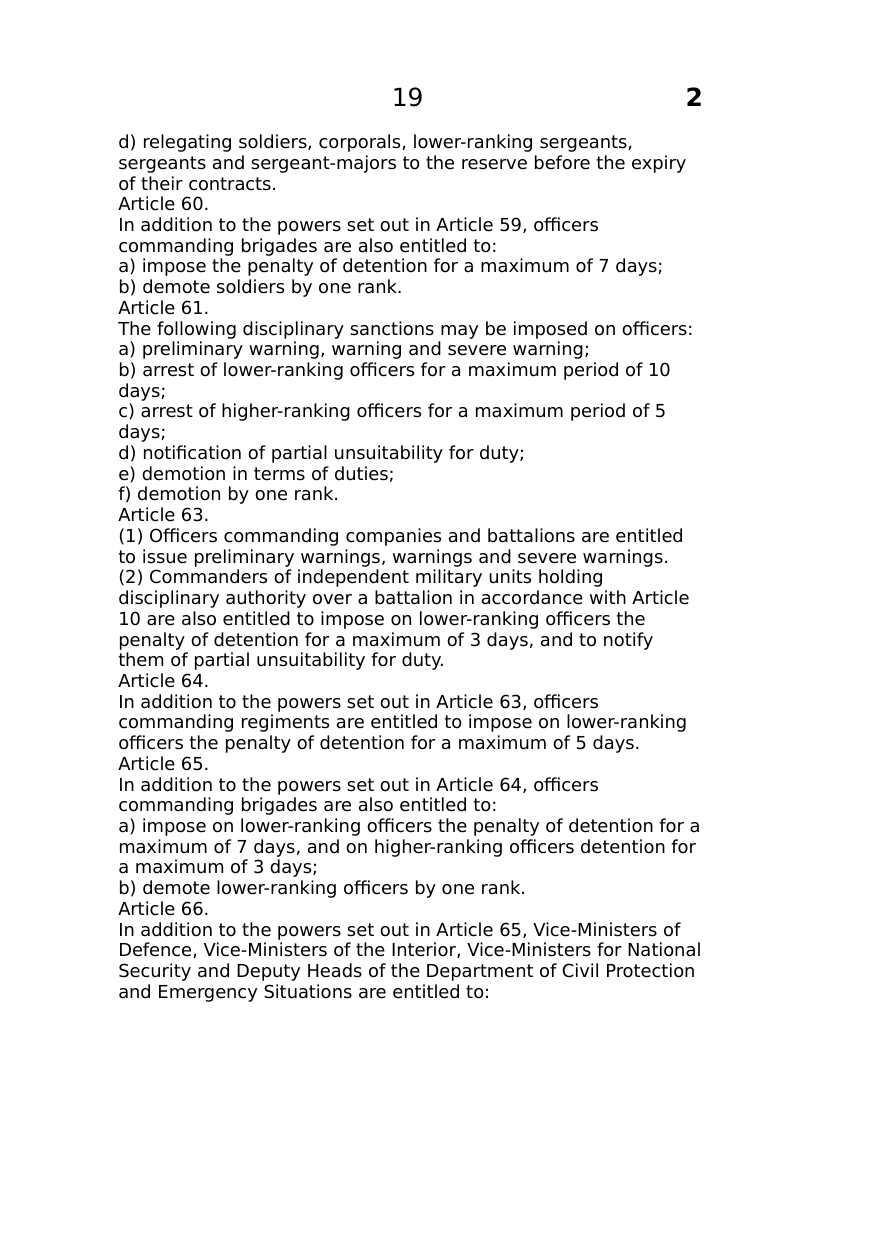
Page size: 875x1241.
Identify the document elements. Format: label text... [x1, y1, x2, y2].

text c) arrest of higher-ranking officers for a maximum period of 5 days; [118, 401, 703, 443]
text d) notification of partial unsuitability for duty; [118, 443, 703, 463]
text a) impose on lower-ranking officers the penalty of detention for a maximum of 7 days, and on higher-ranking officers detention for a maximum of 3 days; [118, 816, 703, 878]
text f) demotion by one rank. [118, 484, 703, 505]
text In addition to the powers set out in Article 59, officers commanding brigades are also entitled to: [118, 215, 703, 256]
text In addition to the powers set out in Article 63, officers commanding regiments are entitled to impose on lower-ranking officers the penalty of detention for a maximum of 5 days. [118, 692, 703, 754]
text b) arrest of lower-ranking officers for a maximum period of 10 days; [118, 360, 703, 401]
text In addition to the powers set out in Article 65, Vice-Ministers of Defence, Vice-Ministers of the Interior, Vice-Ministers for National Security and Deputy Heads of the Department of Civil Protection and Emergency Situations are entitled to: [118, 919, 703, 1002]
text (1) Officers commanding companies and battalions are entitled to issue preliminary warnings, warnings and severe warnings. [118, 526, 703, 567]
text Article 61. [118, 298, 703, 318]
text b) demote soldiers by one rank. [118, 277, 703, 298]
text The following disciplinary sanctions may be imposed on officers: [118, 318, 703, 339]
text a) impose the penalty of detention for a maximum of 7 days; [118, 256, 703, 277]
text a) preliminary warning, warning and severe warning; [118, 339, 703, 360]
text d) relegating soldiers, corporals, lower-ranking sergeants, sergeants and sergeant-majors to the reserve before the expiry of their contracts. [118, 132, 703, 194]
text Article 65. [118, 754, 703, 774]
text Article 66. [118, 899, 703, 919]
text Article 63. [118, 505, 703, 526]
text Article 64. [118, 671, 703, 692]
text Article 60. [118, 194, 703, 215]
text e) demotion in terms of duties; [118, 463, 703, 484]
text (2) Commanders of independent military units holding disciplinary authority over a battalion in accordance with Article 10 are also entitled to impose on lower-ranking officers the penalty of detention for a maximum of 3 days, and to notify them of partial unsuitability for duty. [118, 567, 703, 671]
text In addition to the powers set out in Article 64, officers commanding brigades are also entitled to: [118, 774, 703, 816]
text b) demote lower-ranking officers by one rank. [118, 878, 703, 899]
